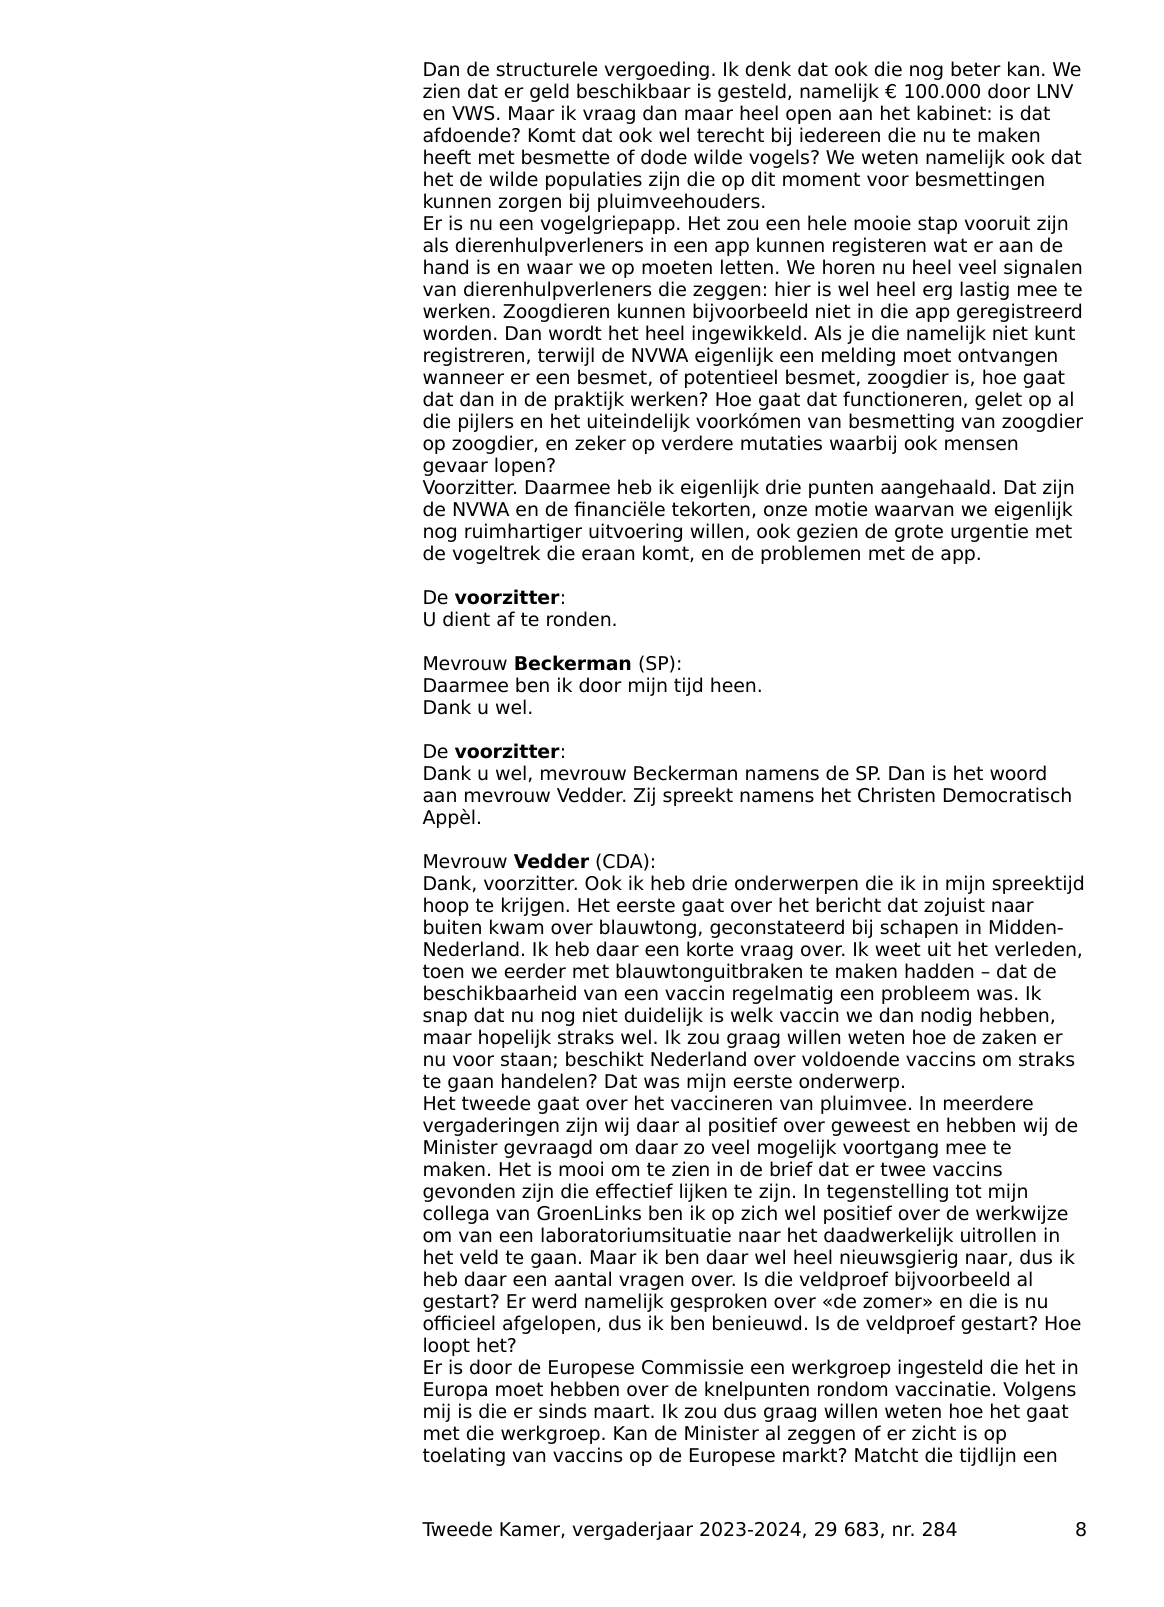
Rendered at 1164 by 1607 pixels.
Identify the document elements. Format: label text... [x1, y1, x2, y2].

text Dank, voorzitter. Ook ik heb drie onderwerpen die ik in mijn spreektijd hoop te krijgen. Het eerste gaat over het bericht dat zojuist naar buiten kwam over blauwtong, geconstateerd bij schapen in Midden-Nederland. Ik heb daar een korte vraag over. Ik weet uit het verleden, toen we eerder met blauwtonguitbraken te maken hadden – dat de beschikbaarheid van een vaccin regelmatig een probleem was. Ik snap dat nu nog niet duidelijk is welk vaccin we dan nodig hebben, maar hopelijk straks wel. Ik zou graag willen weten hoe de zaken er nu voor staan; beschikt Nederland over voldoende vaccins om straks te gaan handelen? Dat was mijn eerste onderwerp. [422, 873, 1087, 1093]
text Mevrouw Beckerman (SP): [422, 653, 1087, 675]
text Het tweede gaat over het vaccineren van pluimvee. In meerdere vergaderingen zijn wij daar al positief over geweest en hebben wij de Minister gevraagd om daar zo veel mogelijk voortgang mee te maken. Het is mooi om te zien in de brief dat er twee vaccins gevonden zijn die effectief lijken te zijn. In tegenstelling tot mijn collega van GroenLinks ben ik op zich wel positief over de werkwijze om van een laboratoriumsituatie naar het daadwerkelijk uitrollen in het veld te gaan. Maar ik ben daar wel heel nieuwsgierig naar, dus ik heb daar een aantal vragen over. Is die veldproef bijvoorbeeld al gestart? Er werd namelijk gesproken over «de zomer» en die is nu officieel afgelopen, dus ik ben benieuwd. Is de veldproef gestart? Hoe loopt het? [422, 1093, 1087, 1357]
text Dan de structurele vergoeding. Ik denk dat ook die nog beter kan. We zien dat er geld beschikbaar is gesteld, namelijk € 100.000 door LNV en VWS. Maar ik vraag dan maar heel open aan het kabinet: is dat afdoende? Komt dat ook wel terecht bij iedereen die nu te maken heeft met besmette of dode wilde vogels? We weten namelijk ook dat het de wilde populaties zijn die op dit moment voor besmettingen kunnen zorgen bij pluimveehouders. [422, 59, 1087, 213]
text Er is door de Europese Commissie een werkgroep ingesteld die het in Europa moet hebben over de knelpunten rondom vaccinatie. Volgens mij is die er sinds maart. Ik zou dus graag willen weten hoe het gaat met die werkgroep. Kan de Minister al zeggen of er zicht is op toelating van vaccins op de Europese markt? Matcht die tijdlijn een [422, 1357, 1087, 1467]
text Daarmee ben ik door mijn tijd heen. [422, 675, 1087, 697]
text Er is nu een vogelgriepapp. Het zou een hele mooie stap vooruit zijn als dierenhulpverleners in een app kunnen registeren wat er aan de hand is en waar we op moeten letten. We horen nu heel veel signalen van dierenhulpverleners die zeggen: hier is wel heel erg lastig mee te werken. Zoogdieren kunnen bijvoorbeeld niet in die app geregistreerd worden. Dan wordt het heel ingewikkeld. Als je die namelijk niet kunt registreren, terwijl de NVWA eigenlijk een melding moet ontvangen wanneer er een besmet, of potentieel besmet, zoogdier is, hoe gaat dat dan in de praktijk werken? Hoe gaat dat functioneren, gelet op al die pijlers en het uiteindelijk voorkómen van besmetting van zoogdier op zoogdier, en zeker op verdere mutaties waarbij ook mensen gevaar lopen? [422, 213, 1087, 477]
text Voorzitter. Daarmee heb ik eigenlijk drie punten aangehaald. Dat zijn de NVWA en de financiële tekorten, onze motie waarvan we eigenlijk nog ruimhartiger uitvoering willen, ook gezien de grote urgentie met de vogeltrek die eraan komt, en de problemen met de app. [422, 477, 1087, 564]
text Dank u wel, mevrouw Beckerman namens de SP. Dan is het woord aan mevrouw Vedder. Zij spreekt namens het Christen Democratisch Appèl. [422, 763, 1087, 829]
text Dank u wel. [422, 697, 1087, 719]
text Mevrouw Vedder (CDA): [422, 851, 1087, 873]
text De voorzitter: [422, 741, 1087, 763]
text U dient af te ronden. [422, 609, 1087, 631]
text De voorzitter: [422, 587, 1087, 609]
